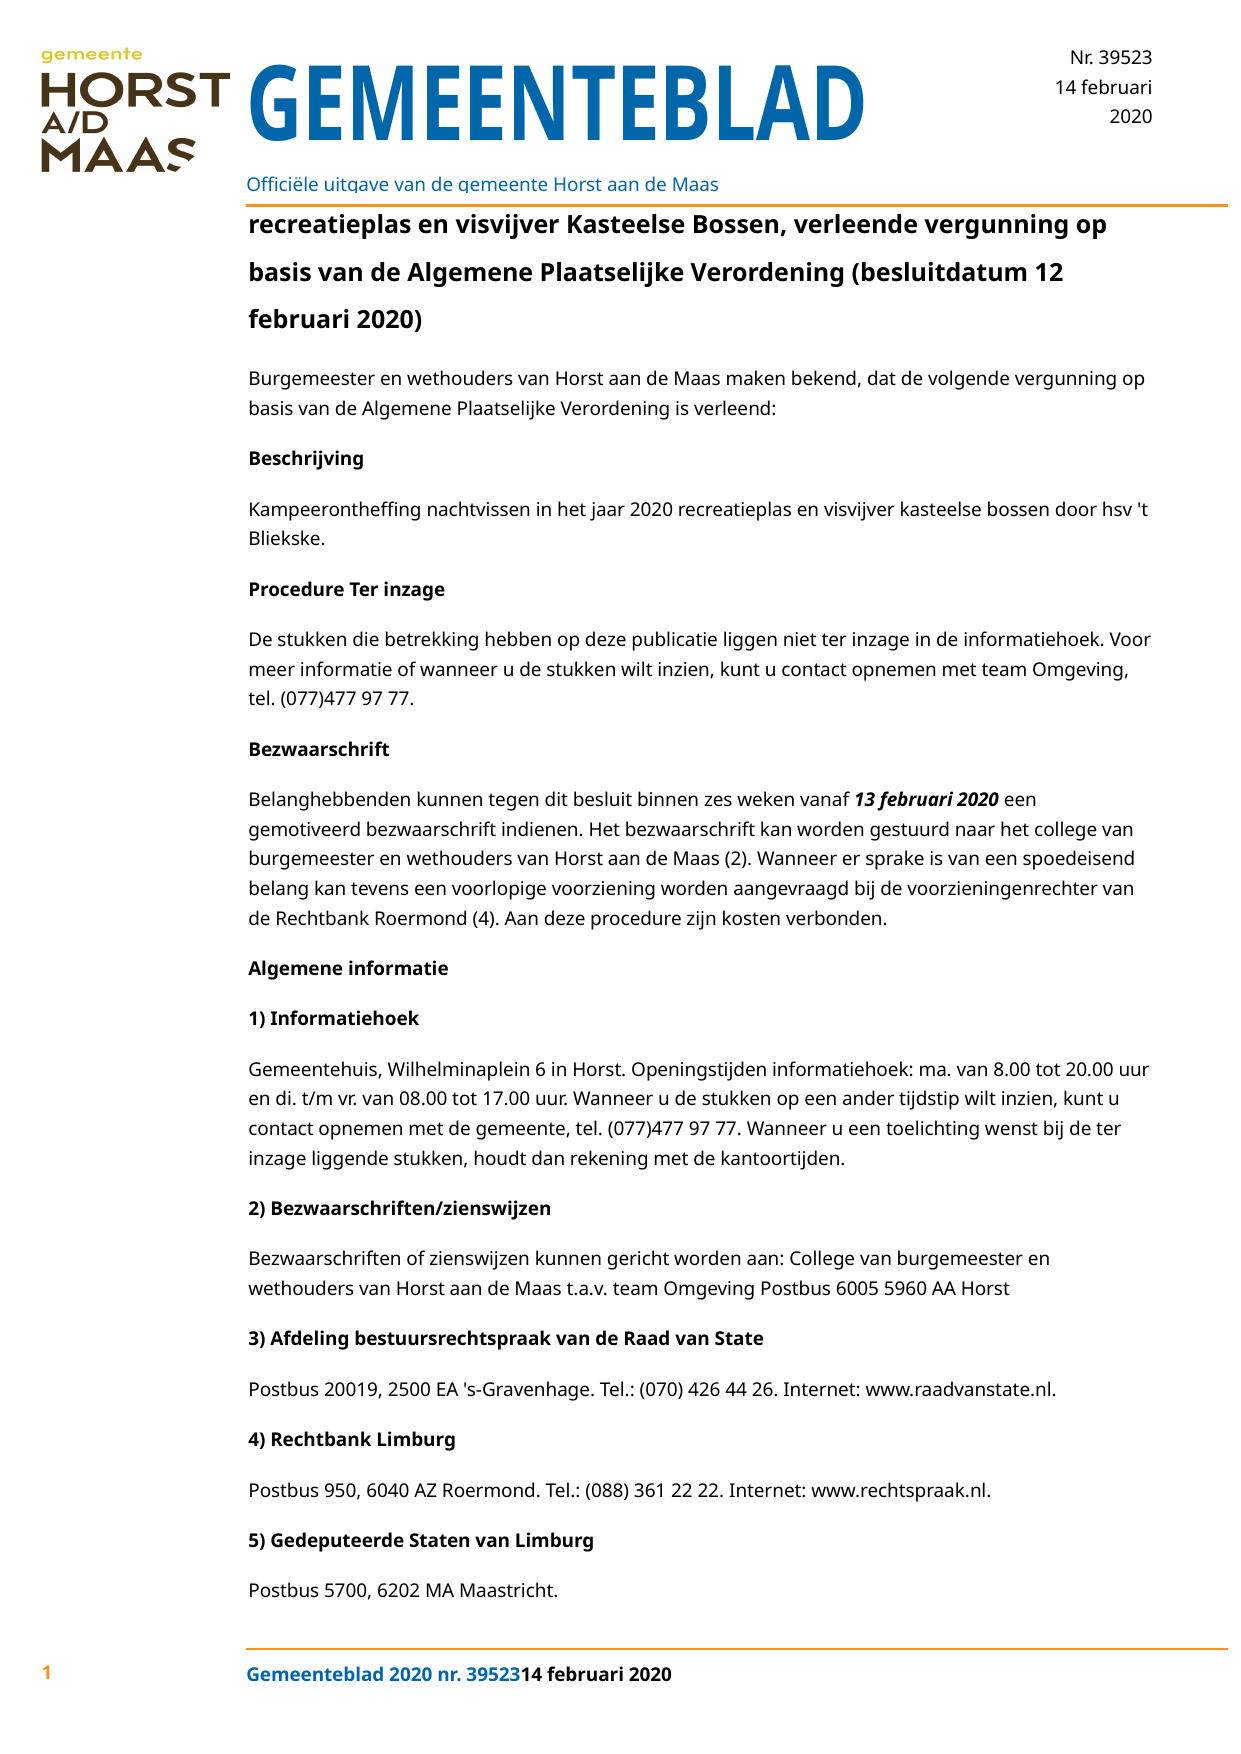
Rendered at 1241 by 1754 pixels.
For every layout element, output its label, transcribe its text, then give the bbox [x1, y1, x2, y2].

text Postbus 5700, 6202 MA Maastricht. [248, 1578, 1152, 1603]
text Gemeentehuis, Wilhelminaplein 6 in Horst. Openingstijden informatiehoek: ma. van 8.00 tot 20.00 uur en di. t/m vr. van 08.00 tot 17.00 uur. Wanneer u de stukken op een ander tijdstip wilt inzien, kunt u contact opnemen met de gemeente, tel. (077)477 97 77. Wanneer u een toelichting wenst bij de ter inzage liggende stukken, houdt dan rekening met de kantoortijden. [248, 1056, 1152, 1170]
text Procedure Ter inzage [248, 576, 1152, 602]
text De stukken die betrekking hebben op deze publicatie liggen niet ter inzage in de informatiehoek. Voor meer informatie of wanneer u de stukken wilt inzien, kunt u contact opnemen met team Omgeving, tel. (077)477 97 77. [248, 626, 1152, 711]
picture [41, 47, 231, 172]
text 3) Afdeling bestuursrechtspraak van de Raad van State [248, 1326, 1152, 1351]
text 4) Rechtbank Limburg [248, 1426, 1152, 1452]
text recreatieplas en visvijver Kasteelse Bossen, verleende vergunning op basis van de Algemene Plaatselijke Verordening (besluitdatum 12 februari 2020) [248, 207, 1152, 336]
text 1) Informatiehoek [248, 1006, 1152, 1031]
text Bezwaarschriften of zienswijzen kunnen gericht worden aan: College van burgemeester en wethouders van Horst aan de Maas t.a.v. team Omgeving Postbus 6005 5960 AA Horst [248, 1246, 1152, 1301]
text Beschrijving [248, 446, 1152, 471]
text Postbus 950, 6040 AZ Roermond. Tel.: (088) 361 22 22. Internet: www.rechtspraak.nl. [248, 1477, 1152, 1502]
text Kampeerontheffing nachtvissen in het jaar 2020 recreatieplas en visvijver kasteelse bossen door hsv 't Bliekske. [248, 496, 1152, 551]
text Burgemeester en wethouders van Horst aan de Maas maken bekend, dat de volgende vergunning op basis van de Algemene Plaatselijke Verordening is verleend: [248, 366, 1152, 421]
text Algemene informatie [248, 955, 1152, 981]
text Belanghebbenden kunnen tegen dit besluit binnen zes weken vanaf 13 februari 2020 een gemotiveerd bezwaarschrift indienen. Het bezwaarschrift kan worden gestuurd naar het college van burgemeester en wethouders van Horst aan de Maas (2). Wanneer er sprake is van een spoedeisend belang kan tevens een voorlopige voorziening worden aangevraagd bij de voorzieningenrechter van de Rechtbank Roermond (4). Aan deze procedure zijn kosten verbonden. [248, 786, 1152, 930]
text Postbus 20019, 2500 EA 's-Gravenhage. Tel.: (070) 426 44 26. Internet: www.raadvanstate.nl. [248, 1376, 1152, 1402]
text Bezwaarschrift [248, 736, 1152, 762]
text 2) Bezwaarschriften/zienswijzen [248, 1195, 1152, 1221]
text 5) Gedeputeerde Staten van Limburg [248, 1527, 1152, 1553]
